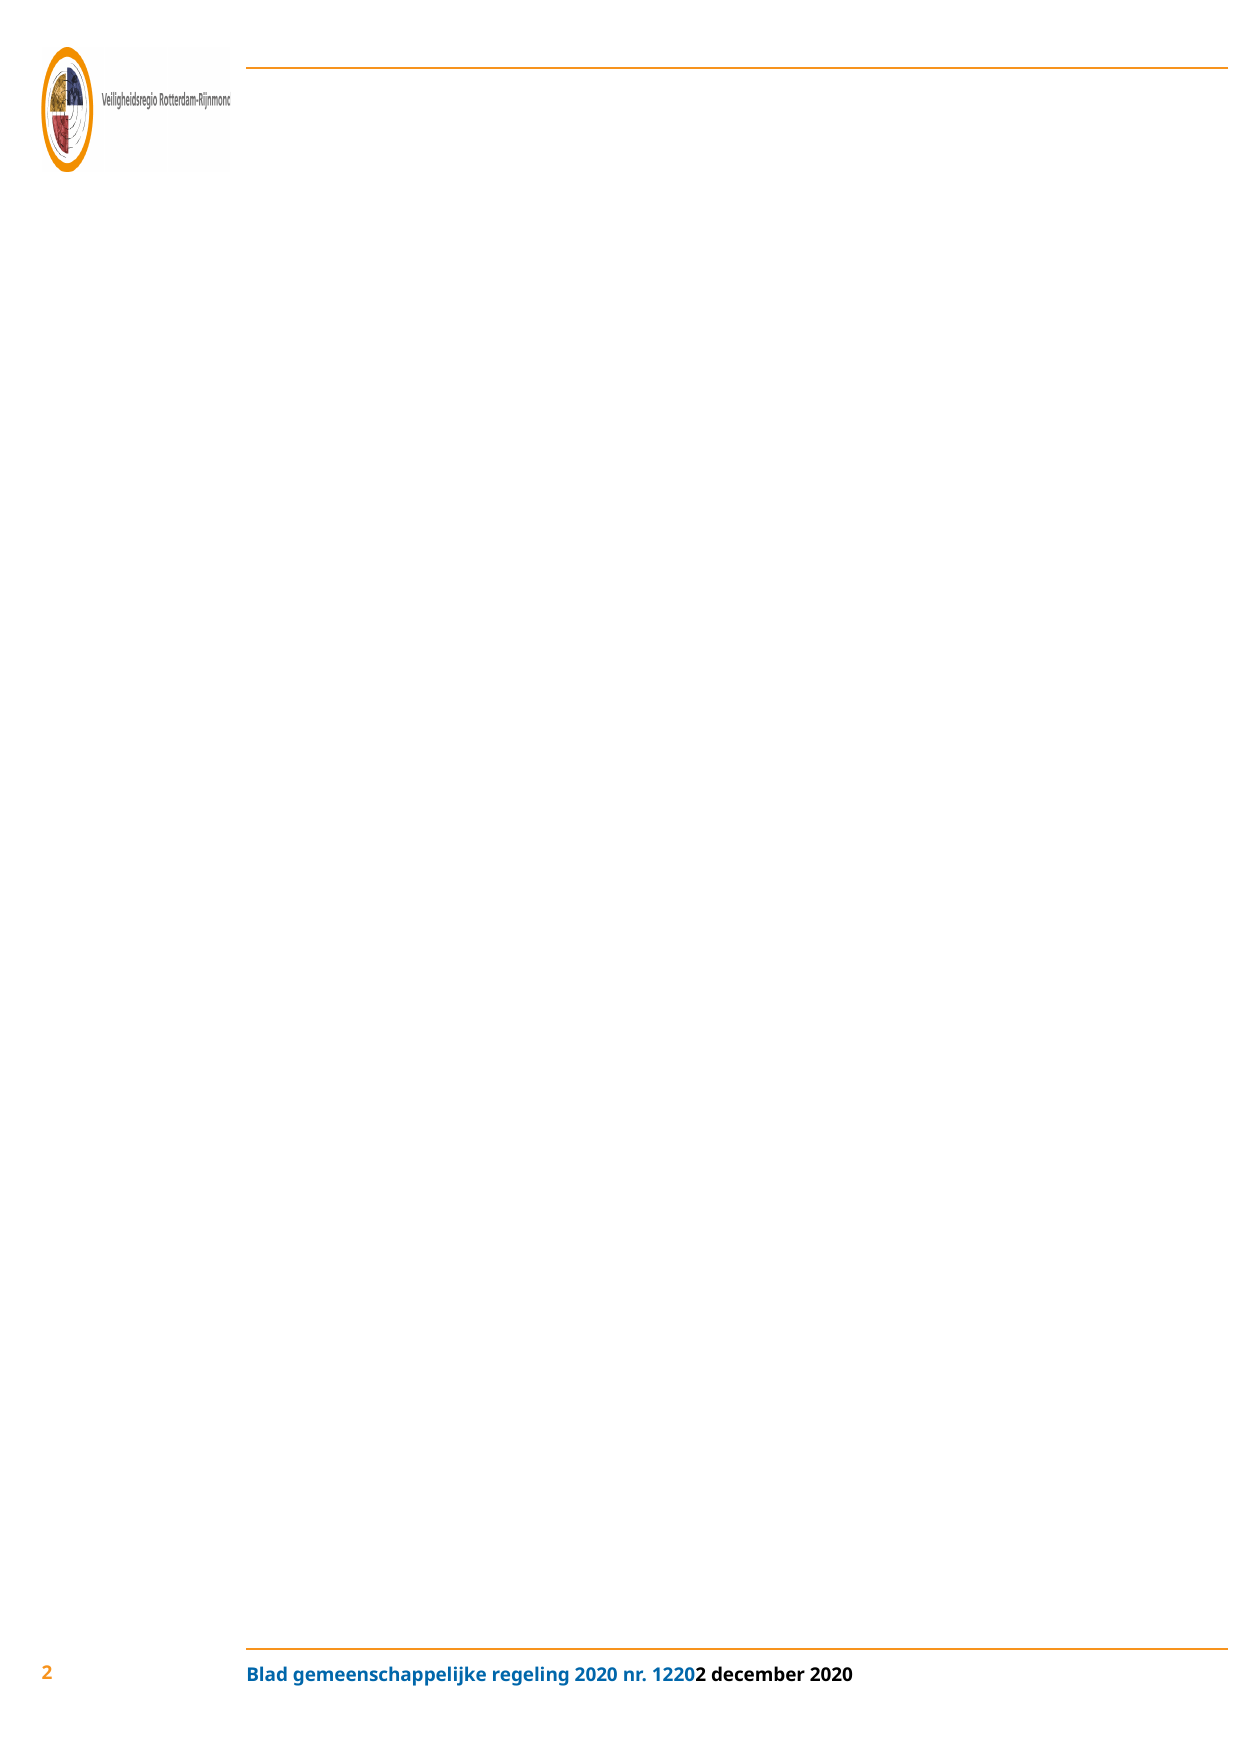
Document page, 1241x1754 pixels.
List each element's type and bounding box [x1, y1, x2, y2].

picture [41, 47, 231, 172]
